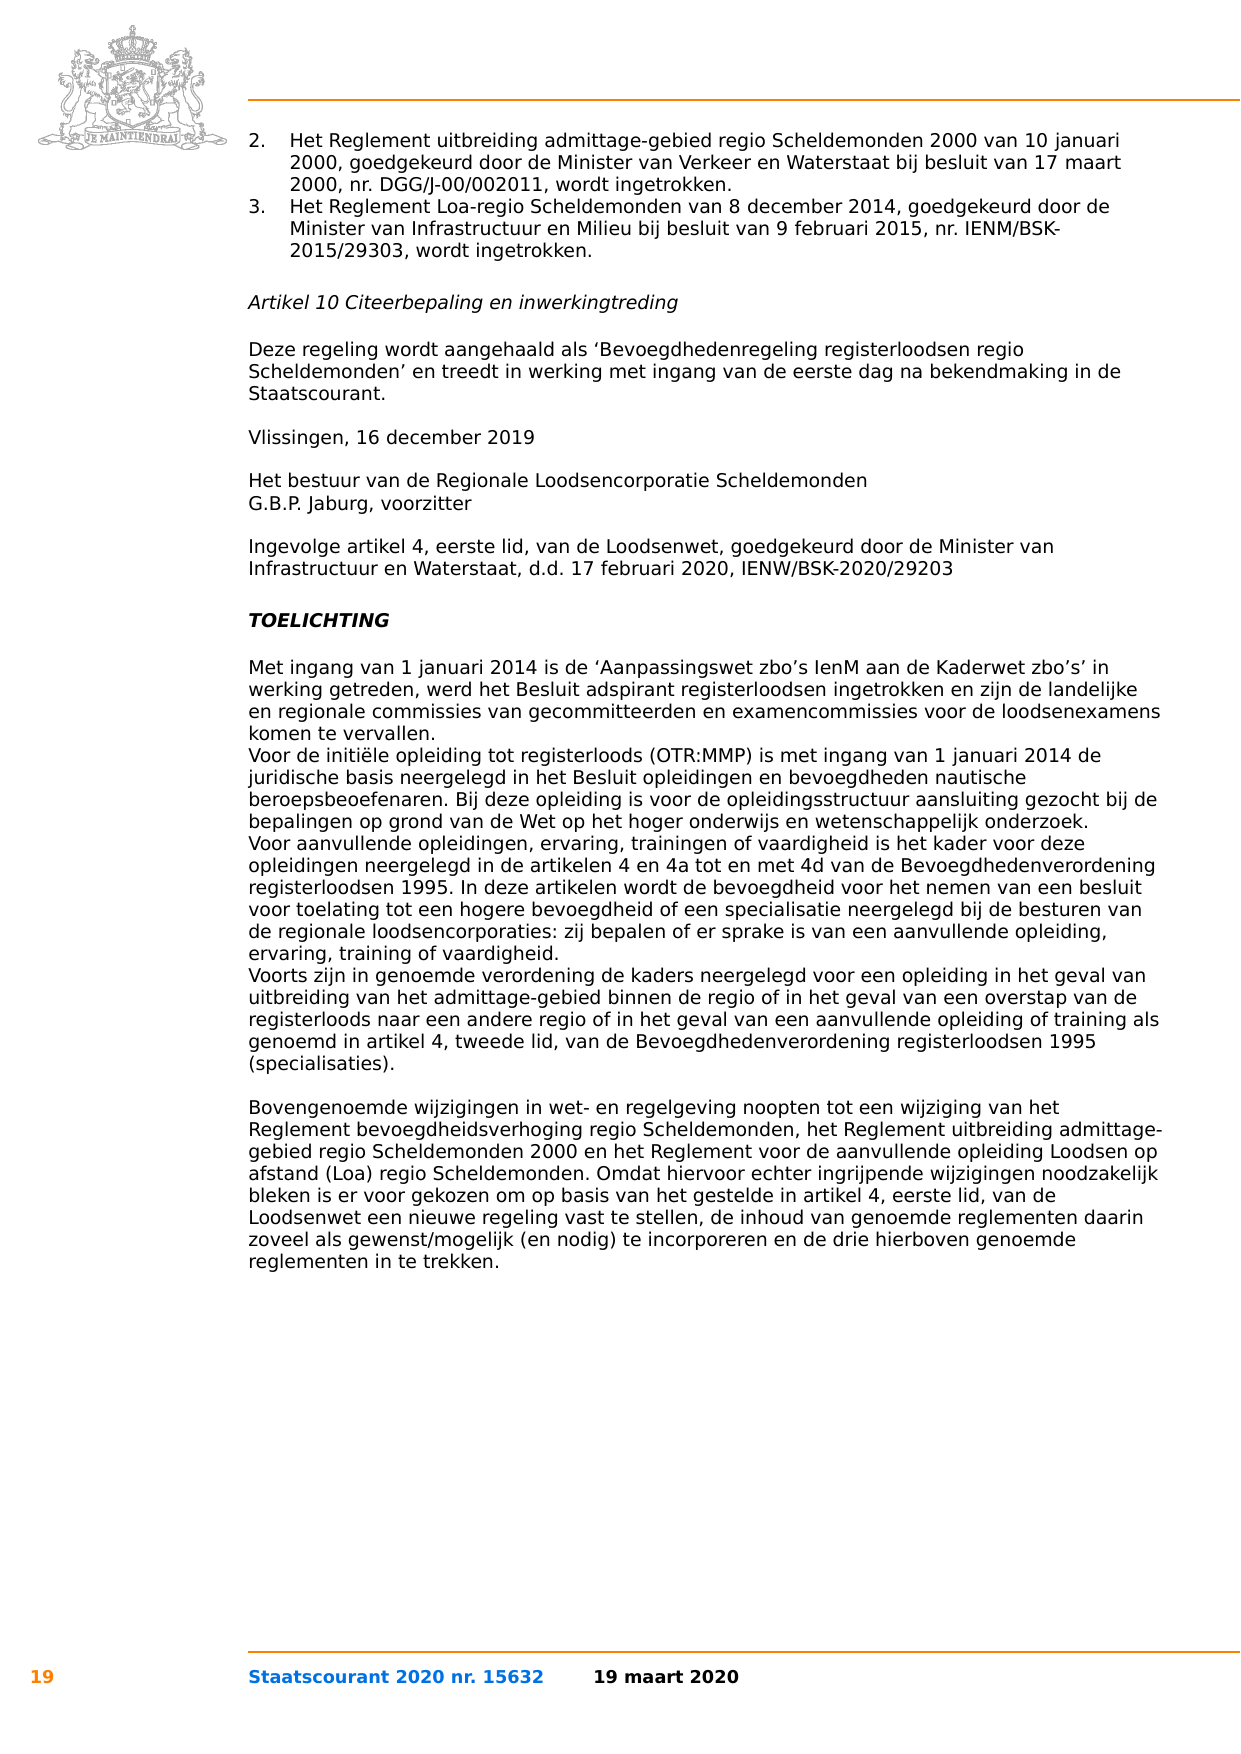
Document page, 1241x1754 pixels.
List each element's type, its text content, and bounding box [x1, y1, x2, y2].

text Voor aanvullende opleidingen, ervaring, trainingen of vaardigheid is het kader voor deze opleidingen neergelegd in de artikelen 4 en 4a tot en met 4d van de Bevoegdhedenverordening registerloodsen 1995. In deze artikelen wordt de bevoegdheid voor het nemen van een besluit voor toelating tot een hogere bevoegdheid of een specialisatie neergelegd bij de besturen van de regionale loodsencorporaties: zij bepalen of er sprake is van een aanvullende opleiding, ervaring, training of vaardigheid. [248, 833, 1163, 965]
text Met ingang van 1 januari 2014 is de ‘Aanpassingswet zbo’s IenM aan de Kaderwet zbo’s’ in werking getreden, werd het Besluit adspirant registerloodsen ingetrokken en zijn de landelijke en regionale commissies van gecommitteerden en examencommissies voor de loodsenexamens komen te vervallen. [248, 657, 1163, 745]
text G.B.P. Jaburg, voorzitter [248, 492, 1163, 514]
picture [38, 25, 227, 150]
text Vlissingen, 16 december 2019 [248, 427, 1163, 448]
text Ingevolge artikel 4, eerste lid, van de Loodsenwet, goedgekeurd door de Minister van Infrastructuur en Waterstaat, d.d. 17 februari 2020, IENW/BSK-2020/29203 [248, 536, 1163, 580]
text Deze regeling wordt aangehaald als ‘Bevoegdhedenregeling registerloodsen regio Scheldemonden’ en treedt in werking met ingang van de eerste dag na bekendmaking in de Staatscourant. [248, 339, 1163, 405]
text 3. Het Reglement Loa-regio Scheldemonden van 8 december 2014, goedgekeurd door de Minister van Infrastructuur en Milieu bij besluit van 9 februari 2015, nr. IENM/BSK-2015/29303, wordt ingetrokken. [248, 196, 1163, 262]
text 2. Het Reglement uitbreiding admittage-gebied regio Scheldemonden 2000 van 10 januari 2000, goedgekeurd door de Minister van Verkeer en Waterstaat bij besluit van 17 maart 2000, nr. DGG/J-00/002011, wordt ingetrokken. [248, 130, 1163, 196]
subtitle Artikel 10 Citeerbepaling en inwerkingtreding [248, 292, 1163, 314]
text Voorts zijn in genoemde verordening de kaders neergelegd voor een opleiding in het geval van uitbreiding van het admittage-gebied binnen de regio of in het geval van een overstap van de registerloods naar een andere regio of in het geval van een aanvullende opleiding of training als genoemd in artikel 4, tweede lid, van de Bevoegdhedenverordening registerloodsen 1995 (specialisaties). [248, 965, 1163, 1075]
text Bovengenoemde wijzigingen in wet- en regelgeving noopten tot een wijziging van het Reglement bevoegdheidsverhoging regio Scheldemonden, het Reglement uitbreiding admittage-gebied regio Scheldemonden 2000 en het Reglement voor de aanvullende opleiding Loodsen op afstand (Loa) regio Scheldemonden. Omdat hiervoor echter ingrijpende wijzigingen noodzakelijk bleken is er voor gekozen om op basis van het gestelde in artikel 4, eerste lid, van de Loodsenwet een nieuwe regeling vast te stellen, de inhoud van genoemde reglementen daarin zoveel als gewenst/mogelijk (en nodig) te incorporeren en de drie hierboven genoemde reglementen in te trekken. [248, 1097, 1163, 1272]
text Het bestuur van de Regionale Loodsencorporatie Scheldemonden [248, 470, 1163, 492]
text Voor de initiële opleiding tot registerloods (OTR:MMP) is met ingang van 1 januari 2014 de juridische basis neergelegd in het Besluit opleidingen en bevoegdheden nautische beroepsbeoefenaren. Bij deze opleiding is voor de opleidingsstructuur aansluiting gezocht bij de bepalingen op grond van de Wet op het hoger onderwijs en wetenschappelijk onderzoek. [248, 745, 1163, 833]
subtitle TOELICHTING [248, 610, 1163, 632]
